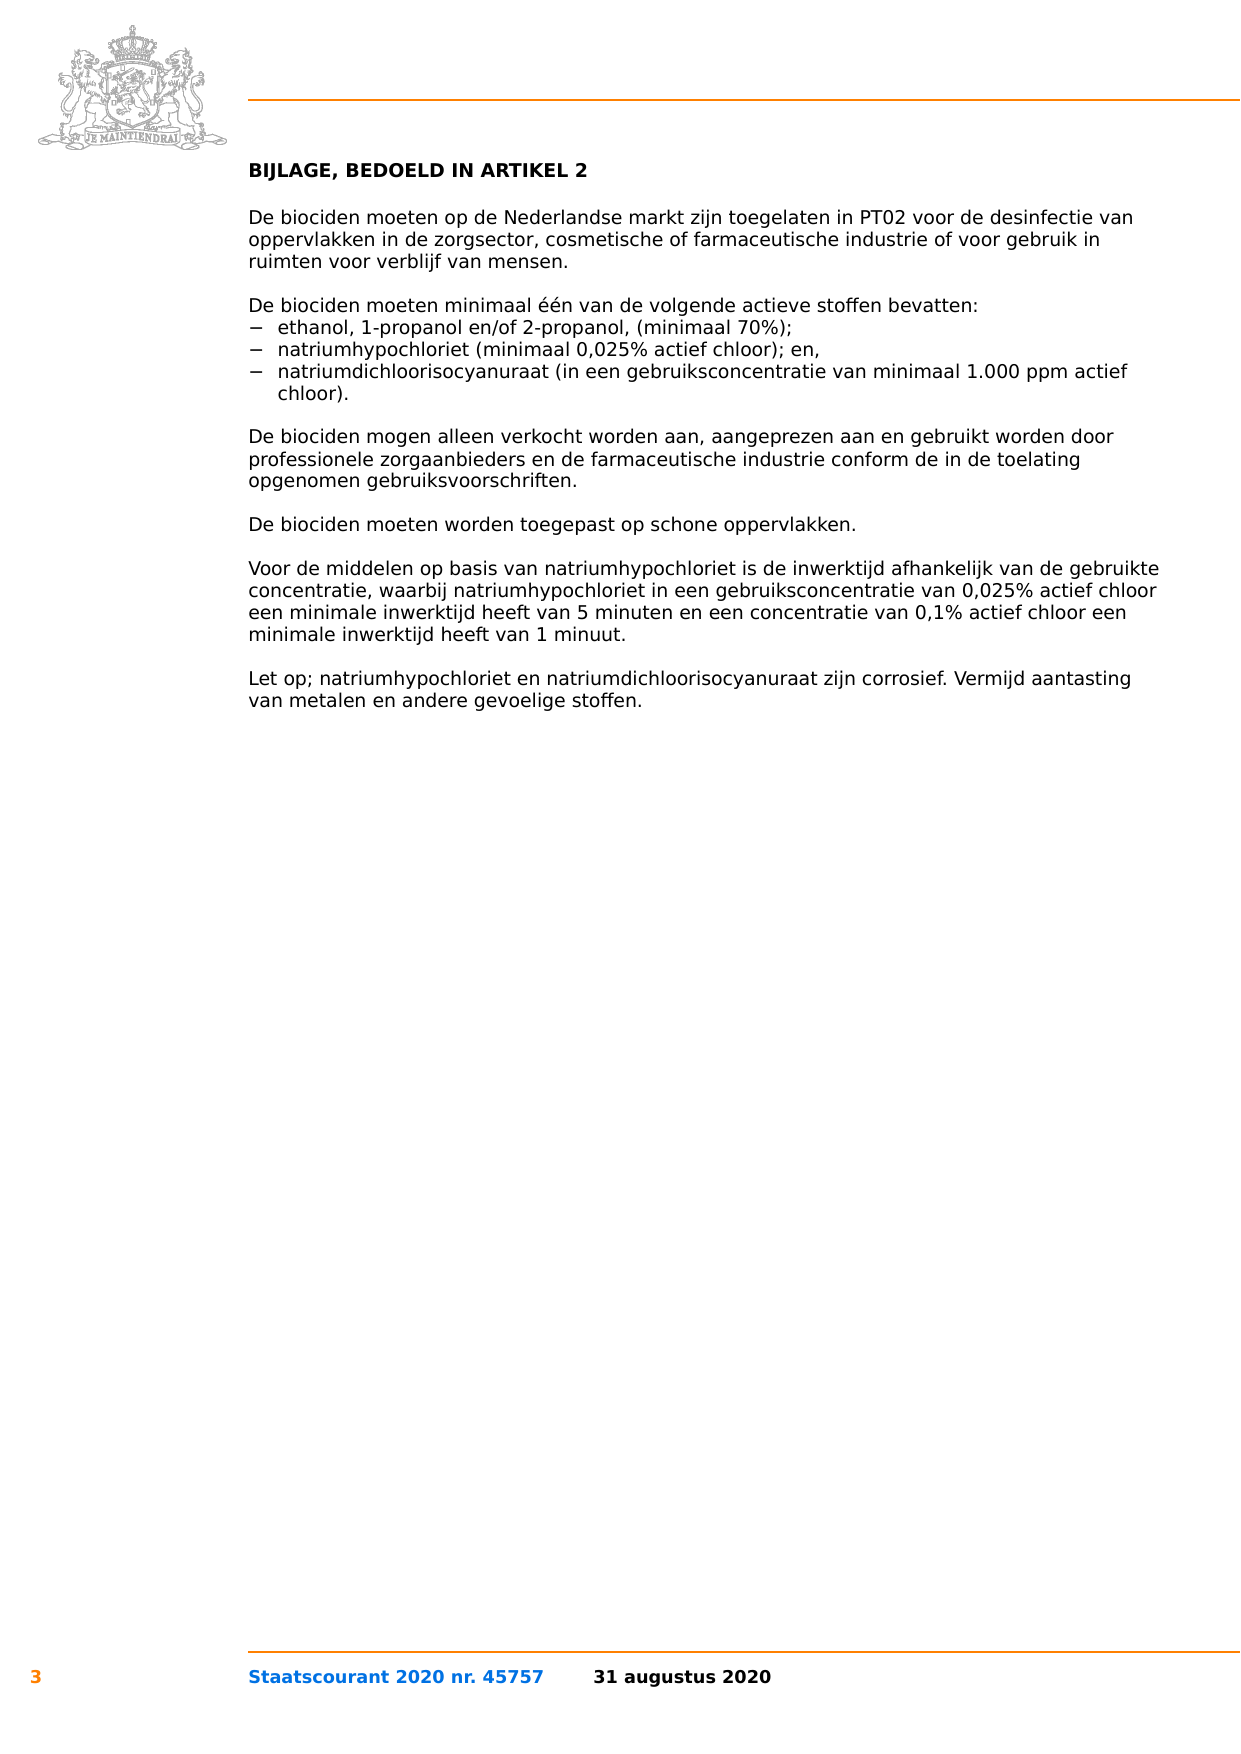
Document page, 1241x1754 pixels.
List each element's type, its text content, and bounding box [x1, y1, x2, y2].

text Voor de middelen op basis van natriumhypochloriet is de inwerktijd afhankelijk van de gebruikte concentratie, waarbij natriumhypochloriet in een gebruiksconcentratie van 0,025% actief chloor een minimale inwerktijd heeft van 5 minuten en een concentratie van 0,1% actief chloor een minimale inwerktijd heeft van 1 minuut. [248, 558, 1163, 646]
text De biociden moeten worden toegepast op schone oppervlakken. [248, 514, 1163, 536]
subtitle BIJLAGE, BEDOELD IN ARTIKEL 2 [248, 160, 1163, 182]
text De biociden moeten minimaal één van de volgende actieve stoffen bevatten: [248, 295, 1163, 317]
text − ethanol, 1-propanol en/of 2-propanol, (minimaal 70%); [248, 317, 1163, 339]
picture [38, 25, 227, 150]
text De biociden moeten op de Nederlandse markt zijn toegelaten in PT02 voor de desinfectie van oppervlakken in de zorgsector, cosmetische of farmaceutische industrie of voor gebruik in ruimten voor verblijf van mensen. [248, 207, 1163, 273]
text Let op; natriumhypochloriet en natriumdichloorisocyanuraat zijn corrosief. Vermijd aantasting van metalen en andere gevoelige stoffen. [248, 668, 1163, 712]
text De biociden mogen alleen verkocht worden aan, aangeprezen aan en gebruikt worden door professionele zorgaanbieders en de farmaceutische industrie conform de in de toelating opgenomen gebruiksvoorschriften. [248, 426, 1163, 492]
text − natriumdichloorisocyanuraat (in een gebruiksconcentratie van minimaal 1.000 ppm actief chloor). [248, 361, 1163, 404]
text − natriumhypochloriet (minimaal 0,025% actief chloor); en, [248, 339, 1163, 361]
